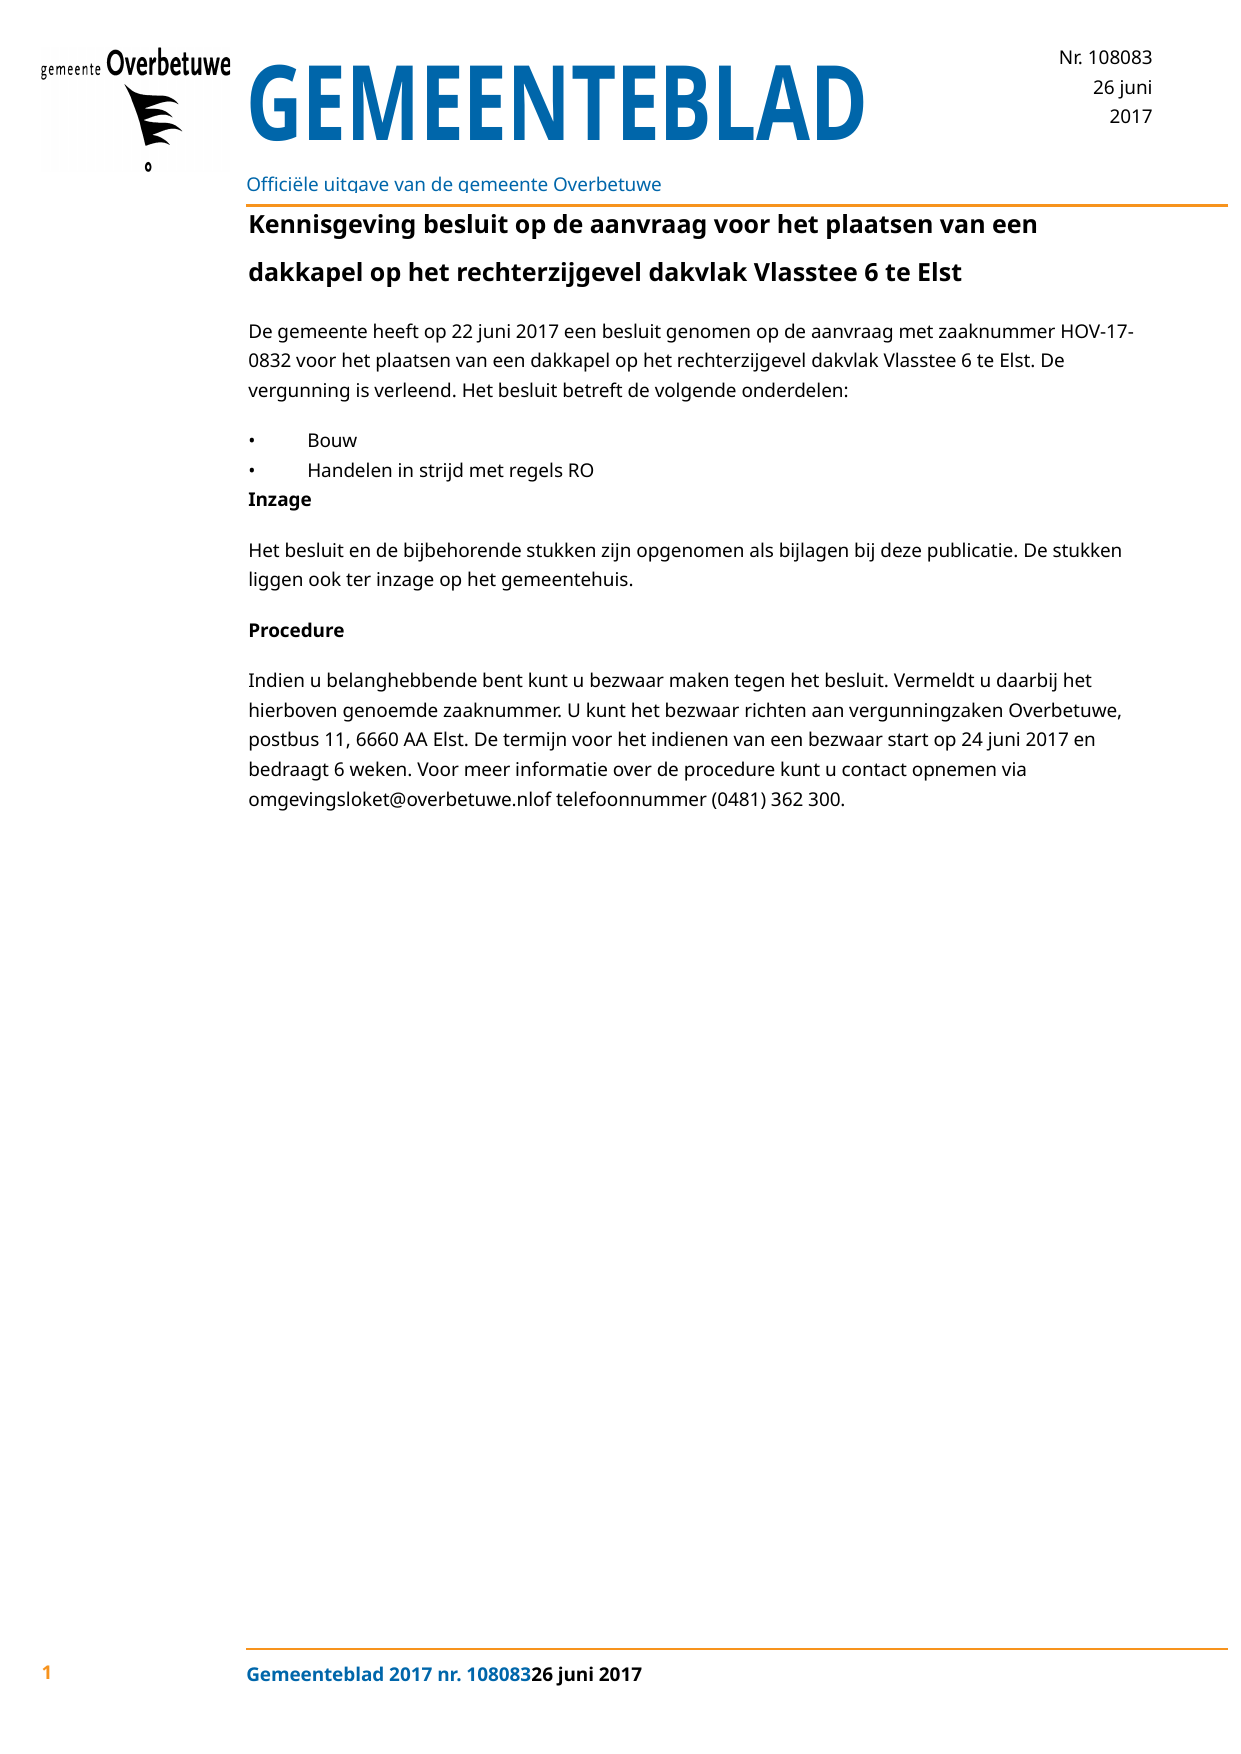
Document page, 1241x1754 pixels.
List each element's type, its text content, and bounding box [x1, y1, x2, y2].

text Indien u belanghebbende bent kunt u bezwaar maken tegen het besluit. Vermeldt u daarbij het hierboven genoemde zaaknummer. U kunt het bezwaar richten aan vergunningzaken Overbetuwe, postbus 11, 6660 AA Elst. De termijn voor het indienen van een bezwaar start op 24 juni 2017 en bedraagt 6 weken. Voor meer informatie over de procedure kunt u contact opnemen via omgevingsloket@overbetuwe.nlof telefoonnummer (0481) 362 300. [248, 667, 1152, 812]
text Het besluit en de bijbehorende stukken zijn opgenomen als bijlagen bij deze publicatie. De stukken liggen ook ter inzage op het gemeentehuis. [248, 537, 1152, 592]
text De gemeente heeft op 22 juni 2017 een besluit genomen op de aanvraag met zaaknummer HOV-17-0832 voor het plaatsen van een dakkapel op het rechterzijgevel dakvlak Vlasstee 6 te Elst. De vergunning is verleend. Het besluit betreft de volgende onderdelen: [248, 318, 1152, 403]
text Kennisgeving besluit op de aanvraag voor het plaatsen van een dakkapel op het rechterzijgevel dakvlak Vlasstee 6 te Elst [248, 207, 1152, 288]
text Procedure [248, 617, 1152, 643]
text Inzage [248, 487, 1152, 512]
list Handelen in strijd met regels RO [248, 457, 1152, 483]
list Bouw [248, 427, 1152, 453]
picture [41, 47, 231, 172]
